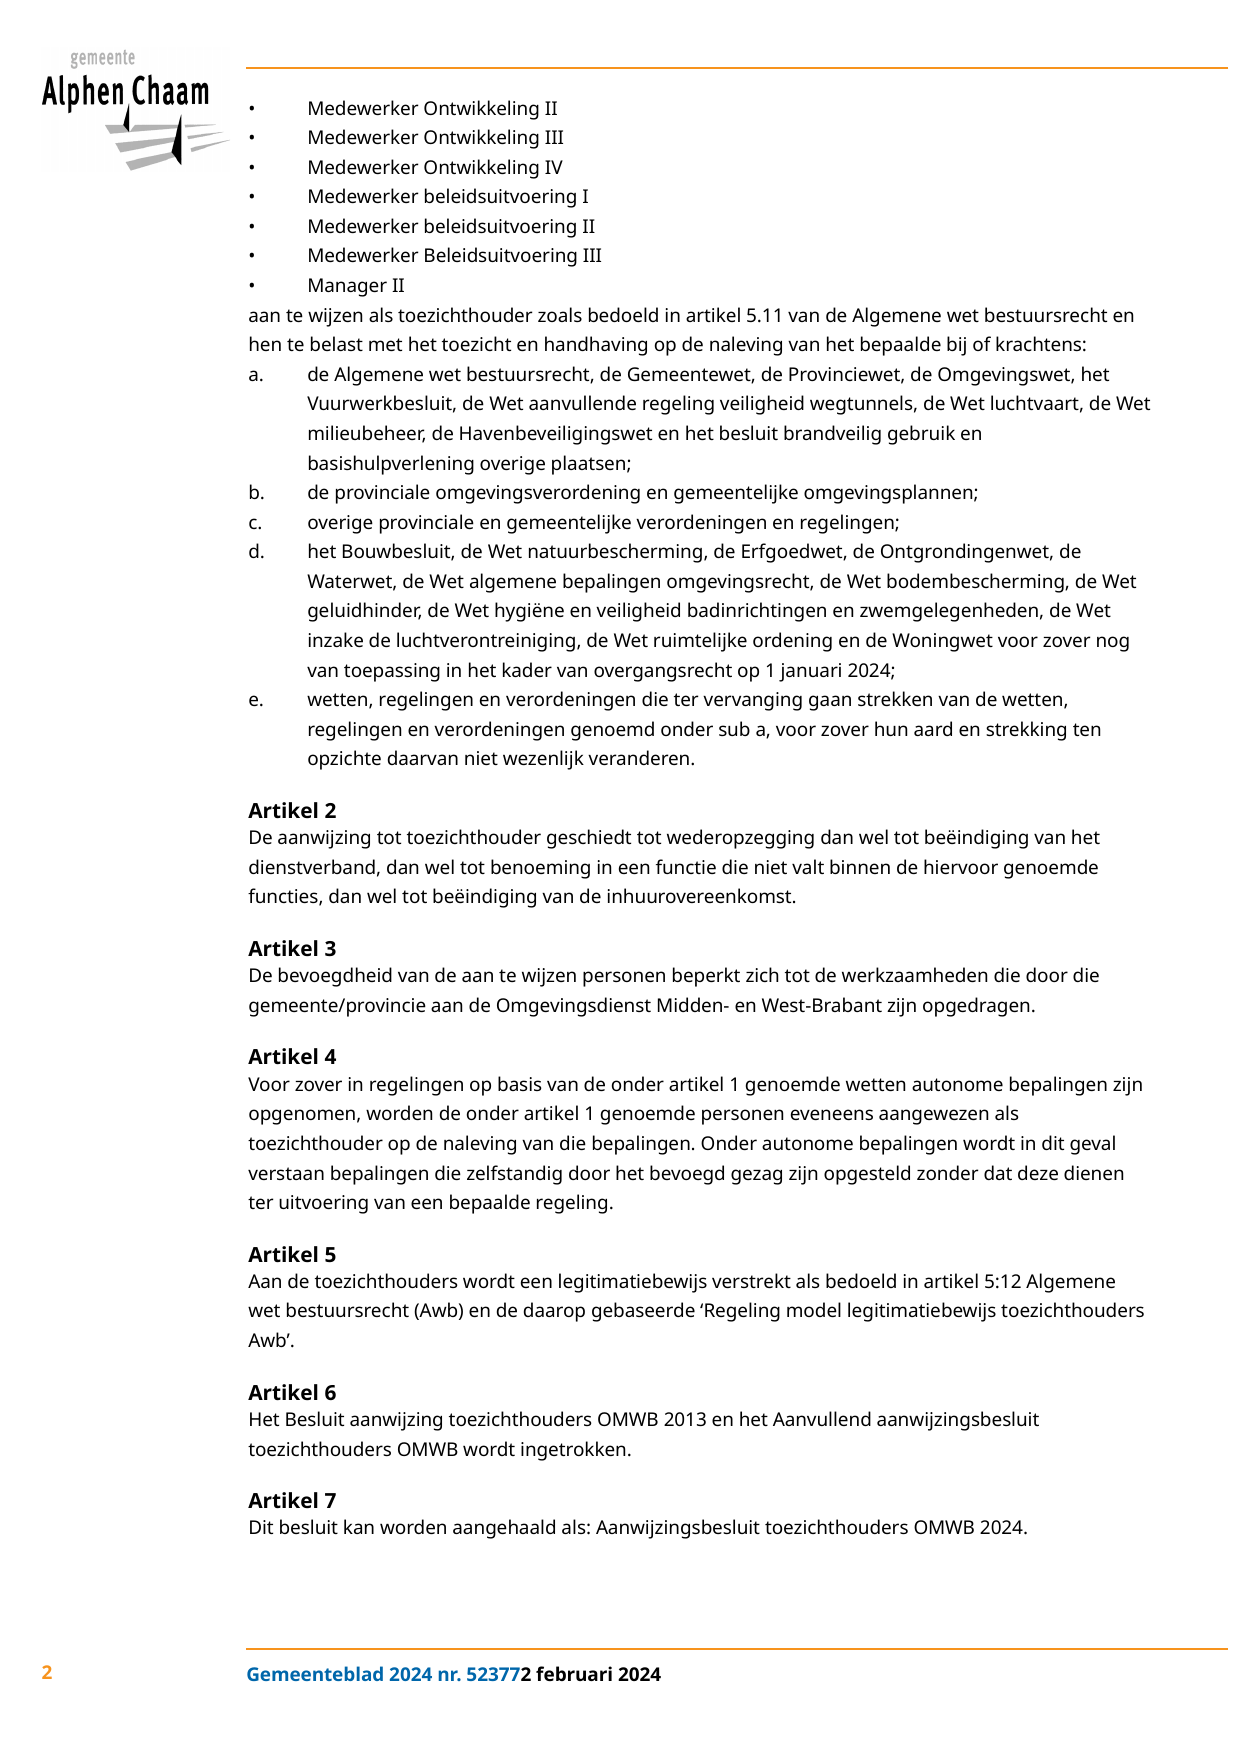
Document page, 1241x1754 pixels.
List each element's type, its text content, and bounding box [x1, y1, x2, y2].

text aan te wijzen als toezichthouder zoals bedoeld in artikel 5.11 van de Algemene wet bestuursrecht en hen te belast met het toezicht en handhaving op de naleving van het bepaalde bij of krachtens: [248, 302, 1152, 357]
text De aanwijzing tot toezichthouder geschiedt tot wederopzegging dan wel tot beëindiging van het dienstverband, dan wel tot benoeming in een functie die niet valt binnen de hiervoor genoemde functies, dan wel tot beëindiging van de inhuurovereenkomst. [248, 824, 1152, 909]
text Artikel 5 [248, 1240, 1152, 1268]
text De bevoegdheid van de aan te wijzen personen beperkt zich tot de werkzaamheden die door die gemeente/provincie aan de Omgevingsdienst Midden- en West-Brabant zijn opgedragen. [248, 962, 1152, 1018]
text Artikel 6 [248, 1378, 1152, 1406]
list Manager II [248, 272, 1152, 298]
list overige provinciale en gemeentelijke verordeningen en regelingen; [248, 509, 1152, 535]
picture [41, 47, 231, 172]
list de provinciale omgevingsverordening en gemeentelijke omgevingsplannen; [248, 479, 1152, 505]
list Medewerker beleidsuitvoering II [248, 213, 1152, 239]
text Artikel 2 [248, 796, 1152, 824]
text Voor zover in regelingen op basis van de onder artikel 1 genoemde wetten autonome bepalingen zijn opgenomen, worden de onder artikel 1 genoemde personen eveneens aangewezen als toezichthouder op de naleving van die bepalingen. Onder autonome bepalingen wordt in dit geval verstaan bepalingen die zelfstandig door het bevoegd gezag zijn opgesteld zonder dat deze dienen ter uitvoering van een bepaalde regeling. [248, 1071, 1152, 1215]
list Medewerker Ontwikkeling II [248, 95, 1152, 121]
list Medewerker Beleidsuitvoering III [248, 243, 1152, 268]
list Medewerker Ontwikkeling IV [248, 154, 1152, 180]
list Medewerker beleidsuitvoering I [248, 183, 1152, 209]
text Artikel 3 [248, 934, 1152, 962]
list Medewerker Ontwikkeling III [248, 124, 1152, 150]
text Het Besluit aanwijzing toezichthouders OMWB 2013 en het Aanvullend aanwijzingsbesluit toezichthouders OMWB wordt ingetrokken. [248, 1406, 1152, 1461]
text Dit besluit kan worden aangehaald als: Aanwijzingsbesluit toezichthouders OMWB 2024. [248, 1514, 1152, 1540]
list wetten, regelingen en verordeningen die ter vervanging gaan strekken van de wetten, regelingen en verordeningen genoemd onder sub a, voor zover hun aard en strekking ten opzichte daarvan niet wezenlijk veranderen. [248, 686, 1152, 771]
list het Bouwbesluit, de Wet natuurbescherming, de Erfgoedwet, de Ontgrondingenwet, de Waterwet, de Wet algemene bepalingen omgevingsrecht, de Wet bodembescherming, de Wet geluidhinder, de Wet hygiëne en veiligheid badinrichtingen en zwemgelegenheden, de Wet inzake de luchtverontreiniging, de Wet ruimtelijke ordening en de Woningwet voor zover nog van toepassing in het kader van overgangsrecht op 1 januari 2024; [248, 538, 1152, 683]
text Artikel 4 [248, 1042, 1152, 1071]
text Artikel 7 [248, 1486, 1152, 1514]
text Aan de toezichthouders wordt een legitimatiebewijs verstrekt als bedoeld in artikel 5:12 Algemene wet bestuursrecht (Awb) en de daarop gebaseerde ‘Regeling model legitimatiebewijs toezichthouders Awb’. [248, 1268, 1152, 1353]
list de Algemene wet bestuursrecht, de Gemeentewet, de Provinciewet, de Omgevingswet, het Vuurwerkbesluit, de Wet aanvullende regeling veiligheid wegtunnels, de Wet luchtvaart, de Wet milieubeheer, de Havenbeveiligingswet en het besluit brandveilig gebruik en basishulpverlening overige plaatsen; [248, 361, 1152, 476]
